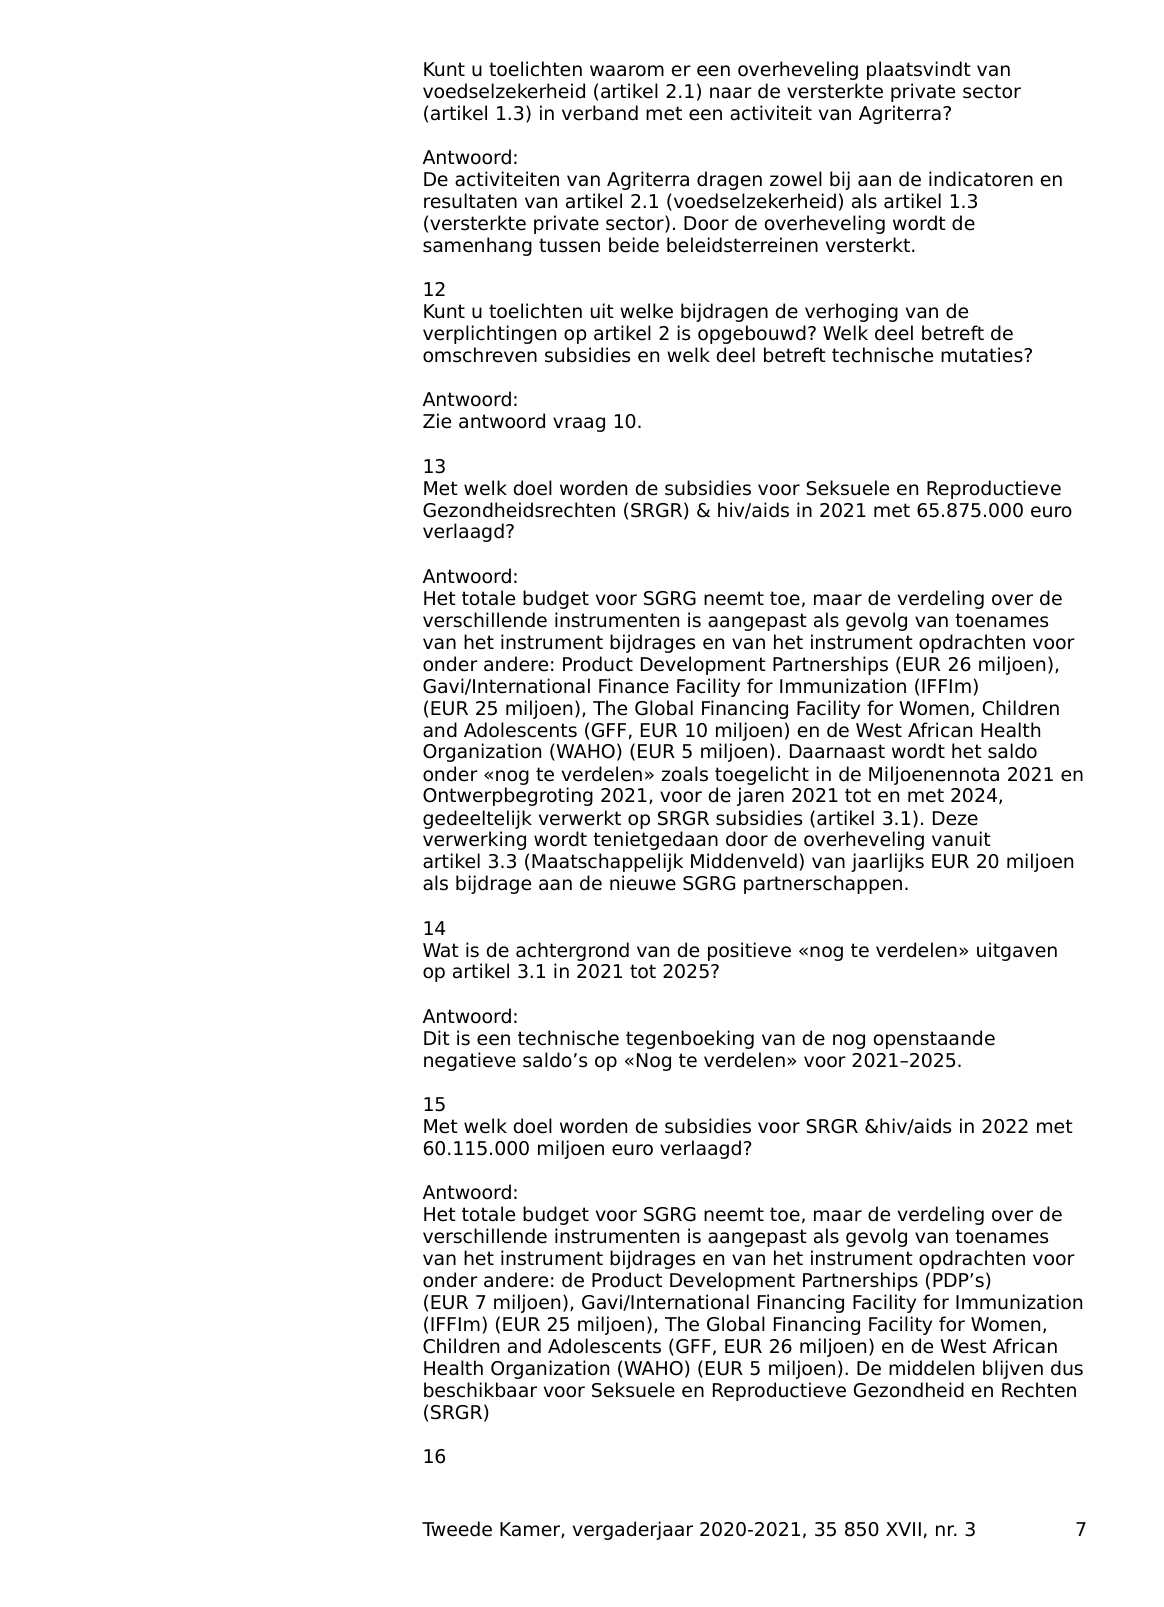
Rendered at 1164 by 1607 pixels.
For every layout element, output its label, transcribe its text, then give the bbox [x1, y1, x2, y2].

text Antwoord: [422, 1182, 1087, 1204]
text Kunt u toelichten uit welke bijdragen de verhoging van de verplichtingen op artikel 2 is opgebouwd? Welk deel betreft de omschreven subsidies en welk deel betreft technische mutaties? [422, 301, 1087, 367]
text Kunt u toelichten waarom er een overheveling plaatsvindt van voedselzekerheid (artikel 2.1) naar de versterkte private sector (artikel 1.3) in verband met een activiteit van Agriterra? [422, 59, 1087, 125]
text Antwoord: [422, 147, 1087, 169]
text Met welk doel worden de subsidies voor Seksuele en Reproductieve Gezondheidsrechten (SRGR) & hiv/aids in 2021 met 65.875.000 euro verlaagd? [422, 477, 1087, 543]
text Wat is de achtergrond van de positieve «nog te verdelen» uitgaven op artikel 3.1 in 2021 tot 2025? [422, 939, 1087, 983]
text Met welk doel worden de subsidies voor SRGR &hiv/aids in 2022 met 60.115.000 miljoen euro verlaagd? [422, 1116, 1087, 1160]
text Zie antwoord vraag 10. [422, 411, 1087, 433]
text Het totale budget voor SGRG neemt toe, maar de verdeling over de verschillende instrumenten is aangepast als gevolg van toenames van het instrument bijdrages en van het instrument opdrachten voor onder andere: Product Development Partnerships (EUR 26 miljoen), Gavi/International Finance Facility for Immunization (IFFIm) (EUR 25 miljoen), The Global Financing Facility for Women, Children and Adolescents (GFF, EUR 10 miljoen) en de West African Health Organization (WAHO) (EUR 5 miljoen). Daarnaast wordt het saldo onder «nog te verdelen» zoals toegelicht in de Miljoenennota 2021 en Ontwerpbegroting 2021, voor de jaren 2021 tot en met 2024, gedeeltelijk verwerkt op SRGR subsidies (artikel 3.1). Deze verwerking wordt tenietgedaan door de overheveling vanuit artikel 3.3 (Maatschappelijk Middenveld) van jaarlijks EUR 20 miljoen als bijdrage aan de nieuwe SGRG partnerschappen. [422, 588, 1087, 895]
text 16 [422, 1446, 1087, 1468]
text Het totale budget voor SGRG neemt toe, maar de verdeling over de verschillende instrumenten is aangepast als gevolg van toenames van het instrument bijdrages en van het instrument opdrachten voor onder andere: de Product Development Partnerships (PDP’s) (EUR 7 miljoen), Gavi/International Financing Facility for Immunization (IFFIm) (EUR 25 miljoen), The Global Financing Facility for Women, Children and Adolescents (GFF, EUR 26 miljoen) en de West African Health Organization (WAHO) (EUR 5 miljoen). De middelen blijven dus beschikbaar voor Seksuele en Reproductieve Gezondheid en Rechten (SRGR) [422, 1204, 1087, 1424]
text 12 [422, 279, 1087, 301]
text De activiteiten van Agriterra dragen zowel bij aan de indicatoren en resultaten van artikel 2.1 (voedselzekerheid) als artikel 1.3 (versterkte private sector). Door de overheveling wordt de samenhang tussen beide beleidsterreinen versterkt. [422, 169, 1087, 257]
text Antwoord: [422, 566, 1087, 588]
text Antwoord: [422, 389, 1087, 411]
text 14 [422, 917, 1087, 939]
text 15 [422, 1094, 1087, 1116]
text 13 [422, 456, 1087, 477]
text Antwoord: [422, 1006, 1087, 1028]
text Dit is een technische tegenboeking van de nog openstaande negatieve saldo’s op «Nog te verdelen» voor 2021–2025. [422, 1028, 1087, 1072]
